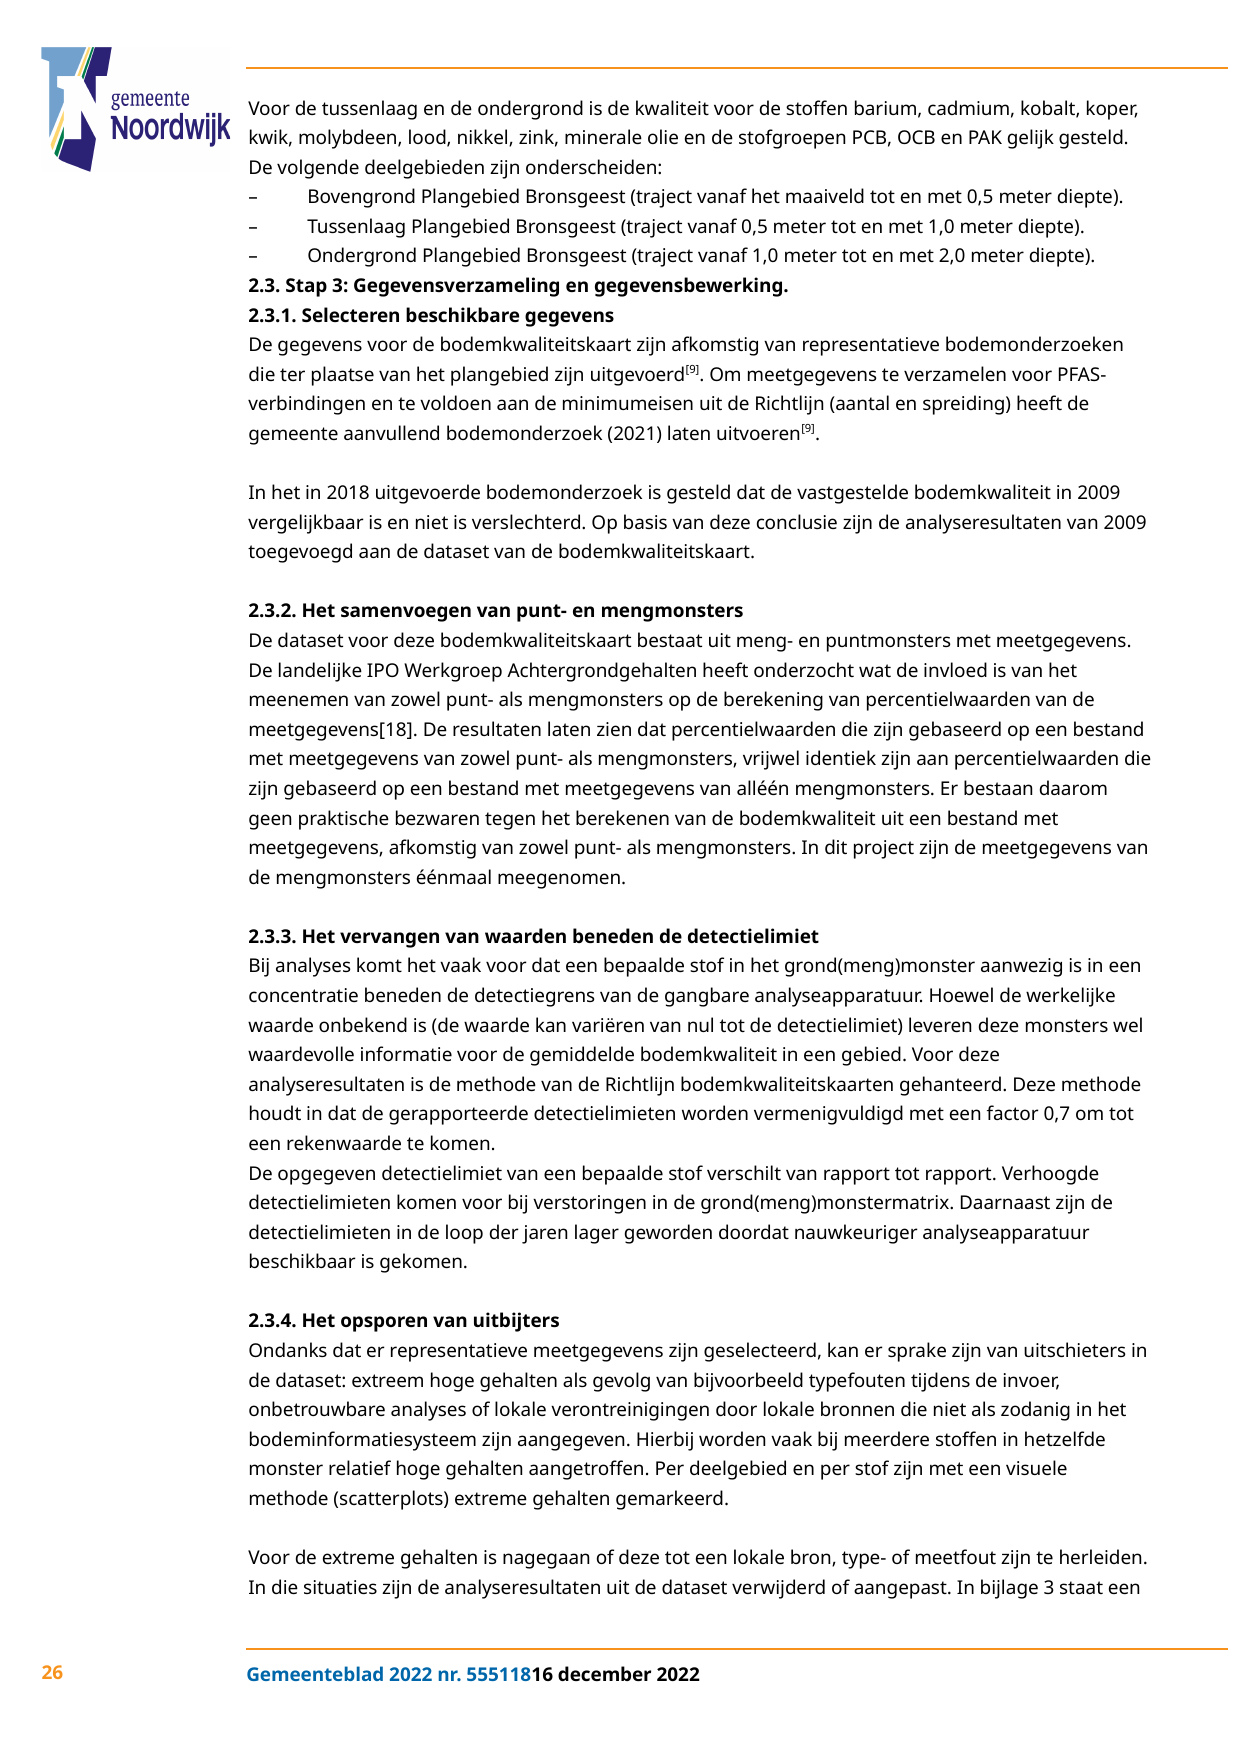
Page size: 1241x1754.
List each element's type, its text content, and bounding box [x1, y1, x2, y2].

text In het in 2018 uitgevoerde bodemonderzoek is gesteld dat de vastgestelde bodemkwaliteit in 2009 vergelijkbaar is en niet is verslechterd. Op basis van deze conclusie zijn de analyseresultaten van 2009 toegevoegd aan de dataset van de bodemkwaliteitskaart. [248, 479, 1152, 564]
text Voor de extreme gehalten is nagegaan of deze tot een lokale bron, type- of meetfout zijn te herleiden. In die situaties zijn de analyseresultaten uit de dataset verwijderd of aangepast. In bijlage 3 staat een [248, 1544, 1152, 1600]
text De gegevens voor de bodemkwaliteitskaart zijn afkomstig van representatieve bodemonderzoeken die ter plaatse van het plangebied zijn uitgevoerd[9]. Om meetgegevens te verzamelen voor PFAS-verbindingen en te voldoen aan de minimumeisen uit de Richtlijn (aantal en spreiding) heeft de gemeente aanvullend bodemonderzoek (2021) laten uitvoeren[9]. [248, 331, 1152, 446]
text 2.3.4. Het opsporen van uitbijters [248, 1308, 1152, 1333]
text Voor de tussenlaag en de ondergrond is de kwaliteit voor de stoffen barium, cadmium, kobalt, koper, kwik, molybdeen, lood, nikkel, zink, minerale olie en de stofgroepen PCB, OCB en PAK gelijk gesteld. [248, 95, 1152, 150]
list Bovengrond Plangebied Bronsgeest (traject vanaf het maaiveld tot en met 0,5 meter diepte). [248, 183, 1152, 209]
picture [41, 47, 231, 172]
text 2.3.2. Het samenvoegen van punt- en mengmonsters [248, 598, 1152, 623]
text De dataset voor deze bodemkwaliteitskaart bestaat uit meng- en puntmonsters met meetgegevens. De landelijke IPO Werkgroep Achtergrondgehalten heeft onderzocht wat de invloed is van het meenemen van zowel punt- als mengmonsters op de berekening van percentielwaarden van de meetgegevens[18]. De resultaten laten zien dat percentielwaarden die zijn gebaseerd op een bestand met meetgegevens van zowel punt- als mengmonsters, vrijwel identiek zijn aan percentielwaarden die zijn gebaseerd op een bestand met meetgegevens van alléén mengmonsters. Er bestaan daarom geen praktische bezwaren tegen het berekenen van de bodemkwaliteit uit een bestand met meetgegevens, afkomstig van zowel punt- als mengmonsters. In dit project zijn de meetgegevens van de mengmonsters éénmaal meegenomen. [248, 627, 1152, 890]
list Ondergrond Plangebied Bronsgeest (traject vanaf 1,0 meter tot en met 2,0 meter diepte). [248, 243, 1152, 268]
text 2.3.1. Selecteren beschikbare gegevens [248, 302, 1152, 328]
text Bij analyses komt het vaak voor dat een bepaalde stof in het grond(meng)monster aanwezig is in een concentratie beneden de detectiegrens van de gangbare analyseapparatuur. Hoewel de werkelijke waarde onbekend is (de waarde kan variëren van nul tot de detectielimiet) leveren deze monsters wel waardevolle informatie voor de gemiddelde bodemkwaliteit in een gebied. Voor deze analyseresultaten is de methode van de Richtlijn bodemkwaliteitskaarten gehanteerd. Deze methode houdt in dat de gerapporteerde detectielimieten worden vermenigvuldigd met een factor 0,7 om tot een rekenwaarde te komen. [248, 953, 1152, 1156]
text De opgegeven detectielimiet van een bepaalde stof verschilt van rapport tot rapport. Verhoogde detectielimieten komen voor bij verstoringen in de grond(meng)monstermatrix. Daarnaast zijn de detectielimieten in de loop der jaren lager geworden doordat nauwkeuriger analyseapparatuur beschikbaar is gekomen. [248, 1160, 1152, 1274]
text 2.3. Stap 3: Gegevensverzameling en gegevensbewerking. [248, 272, 1152, 298]
text 2.3.3. Het vervangen van waarden beneden de detectielimiet [248, 923, 1152, 949]
list Tussenlaag Plangebied Bronsgeest (traject vanaf 0,5 meter tot en met 1,0 meter diepte). [248, 213, 1152, 239]
text De volgende deelgebieden zijn onderscheiden: [248, 154, 1152, 180]
text Ondanks dat er representatieve meetgegevens zijn geselecteerd, kan er sprake zijn van uitschieters in de dataset: extreem hoge gehalten als gevolg van bijvoorbeeld typefouten tijdens de invoer, onbetrouwbare analyses of lokale verontreinigingen door lokale bronnen die niet als zodanig in het bodeminformatiesysteem zijn aangegeven. Hierbij worden vaak bij meerdere stoffen in hetzelfde monster relatief hoge gehalten aangetroffen. Per deelgebied en per stof zijn met een visuele methode (scatterplots) extreme gehalten gemarkeerd. [248, 1337, 1152, 1511]
